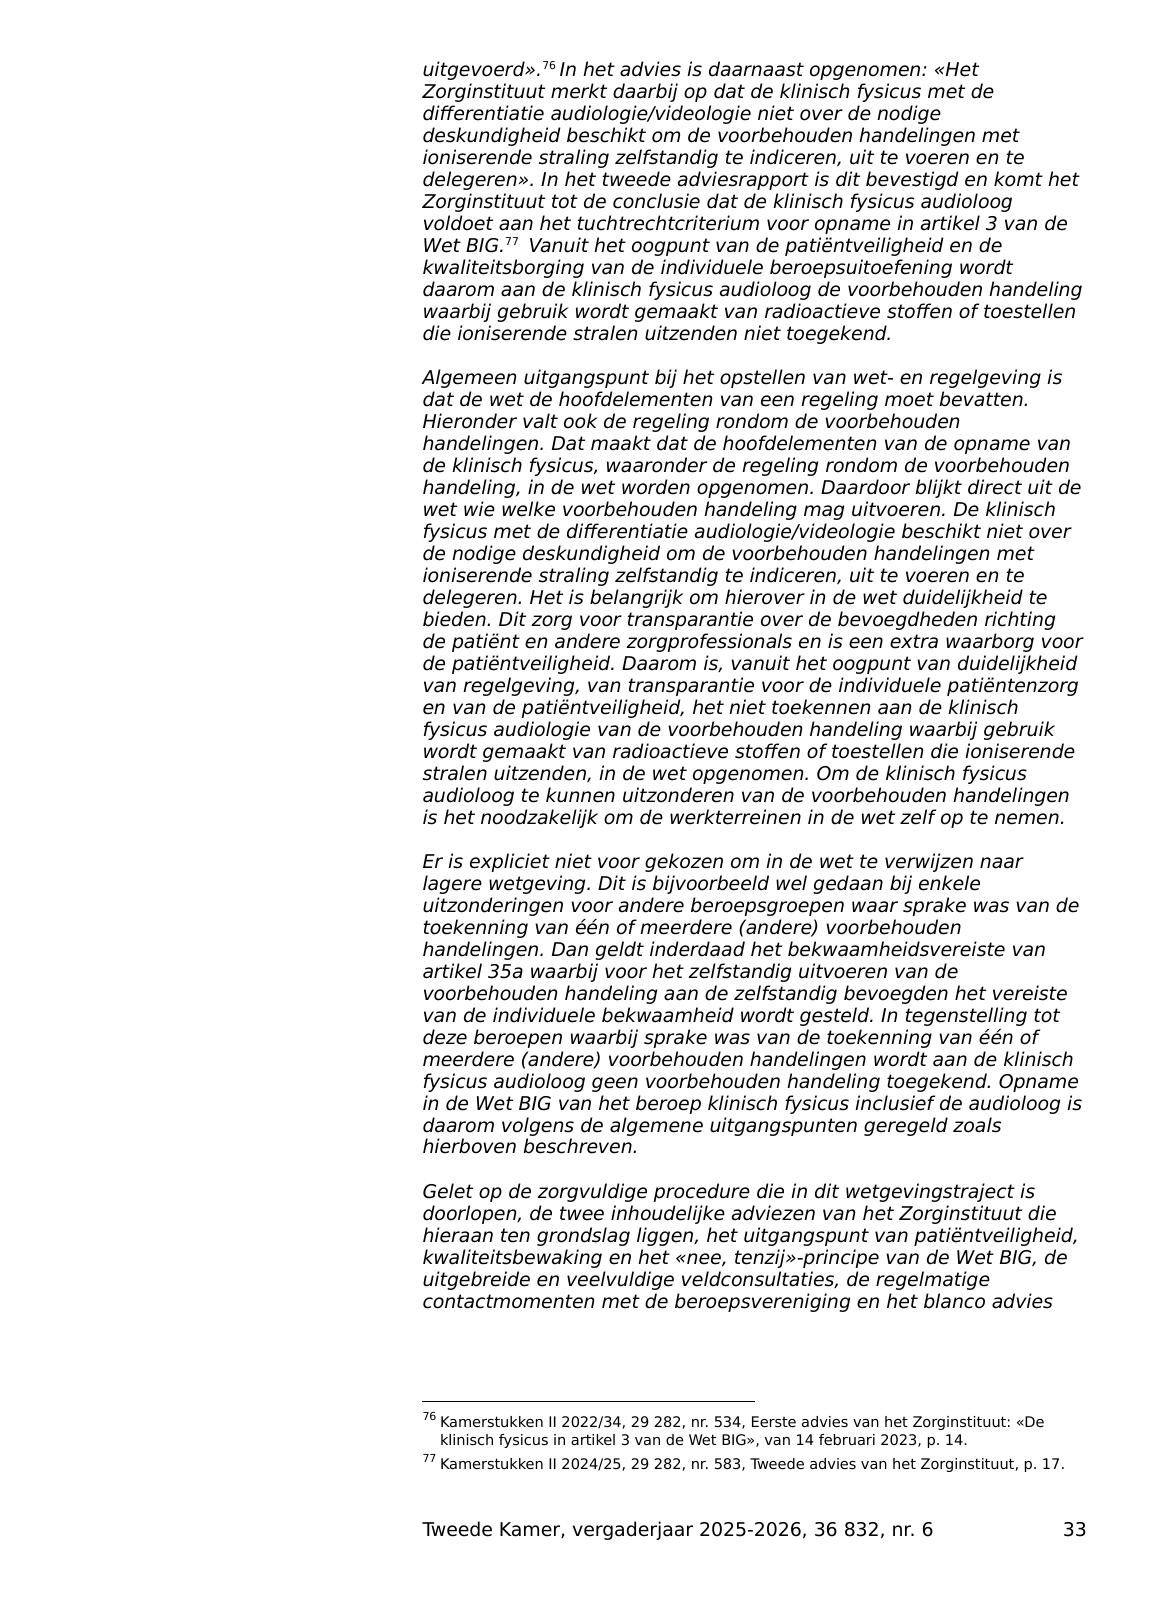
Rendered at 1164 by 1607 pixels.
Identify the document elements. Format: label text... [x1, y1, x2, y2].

text uitgevoerd».In het advies is daarnaast opgenomen: «Het Zorginstituut merkt daarbij op dat de klinisch fysicus met de differentiatie audiologie/videologie niet over de nodige deskundigheid beschikt om de voorbehouden handelingen met ioniserende straling zelfstandig te indiceren, uit te voeren en te delegeren». In het tweede adviesrapport is dit bevestigd en komt het Zorginstituut tot de conclusie dat de klinisch fysicus audioloog voldoet aan het tuchtrechtcriterium voor opname in artikel 3 van de Wet BIG. Vanuit het oogpunt van de patiëntveiligheid en de kwaliteitsborging van de individuele beroepsuitoefening wordt daarom aan de klinisch fysicus audioloog de voorbehouden handeling waarbij gebruik wordt gemaakt van radioactieve stoffen of toestellen die ioniserende stralen uitzenden niet toegekend. [422, 59, 1087, 345]
text Er is expliciet niet voor gekozen om in de wet te verwijzen naar lagere wetgeving. Dit is bijvoorbeeld wel gedaan bij enkele uitzonderingen voor andere beroepsgroepen waar sprake was van de toekenning van één of meerdere (andere) voorbehouden handelingen. Dan geldt inderdaad het bekwaamheidsvereiste van artikel 35a waarbij voor het zelfstandig uitvoeren van de voorbehouden handeling aan de zelfstandig bevoegden het vereiste van de individuele bekwaamheid wordt gesteld. In tegenstelling tot deze beroepen waarbij sprake was van de toekenning van één of meerdere (andere) voorbehouden handelingen wordt aan de klinisch fysicus audioloog geen voorbehouden handeling toegekend. Opname in de Wet BIG van het beroep klinisch fysicus inclusief de audioloog is daarom volgens de algemene uitgangspunten geregeld zoals hierboven beschreven. [422, 851, 1087, 1158]
text Kamerstukken II 2022/34, 29 282, nr. 534, Eerste advies van het Zorginstituut: «De klinisch fysicus in artikel 3 van de Wet BIG», van 14 februari 2023, p. 14. [422, 1410, 1087, 1449]
text Algemeen uitgangspunt bij het opstellen van wet- en regelgeving is dat de wet de hoofdelementen van een regeling moet bevatten. Hieronder valt ook de regeling rondom de voorbehouden handelingen. Dat maakt dat de hoofdelementen van de opname van de klinisch fysicus, waaronder de regeling rondom de voorbehouden handeling, in de wet worden opgenomen. Daardoor blijkt direct uit de wet wie welke voorbehouden handeling mag uitvoeren. De klinisch fysicus met de differentiatie audiologie/videologie beschikt niet over de nodige deskundigheid om de voorbehouden handelingen met ioniserende straling zelfstandig te indiceren, uit te voeren en te delegeren. Het is belangrijk om hierover in de wet duidelijkheid te bieden. Dit zorg voor transparantie over de bevoegdheden richting de patiënt en andere zorgprofessionals en is een extra waarborg voor de patiëntveiligheid. Daarom is, vanuit het oogpunt van duidelijkheid van regelgeving, van transparantie voor de individuele patiëntenzorg en van de patiëntveiligheid, het niet toekennen aan de klinisch fysicus audiologie van de voorbehouden handeling waarbij gebruik wordt gemaakt van radioactieve stoffen of toestellen die ioniserende stralen uitzenden, in de wet opgenomen. Om de klinisch fysicus audioloog te kunnen uitzonderen van de voorbehouden handelingen is het noodzakelijk om de werkterreinen in de wet zelf op te nemen. [422, 367, 1087, 828]
text Kamerstukken II 2024/25, 29 282, nr. 583, Tweede advies van het Zorginstituut, p. 17. [422, 1452, 1087, 1474]
text Gelet op de zorgvuldige procedure die in dit wetgevingstraject is doorlopen, de twee inhoudelijke adviezen van het Zorginstituut die hieraan ten grondslag liggen, het uitgangspunt van patiëntveiligheid, kwaliteitsbewaking en het «nee, tenzij»-principe van de Wet BIG, de uitgebreide en veelvuldige veldconsultaties, de regelmatige contactmomenten met de beroepsvereniging en het blanco advies [422, 1181, 1087, 1312]
